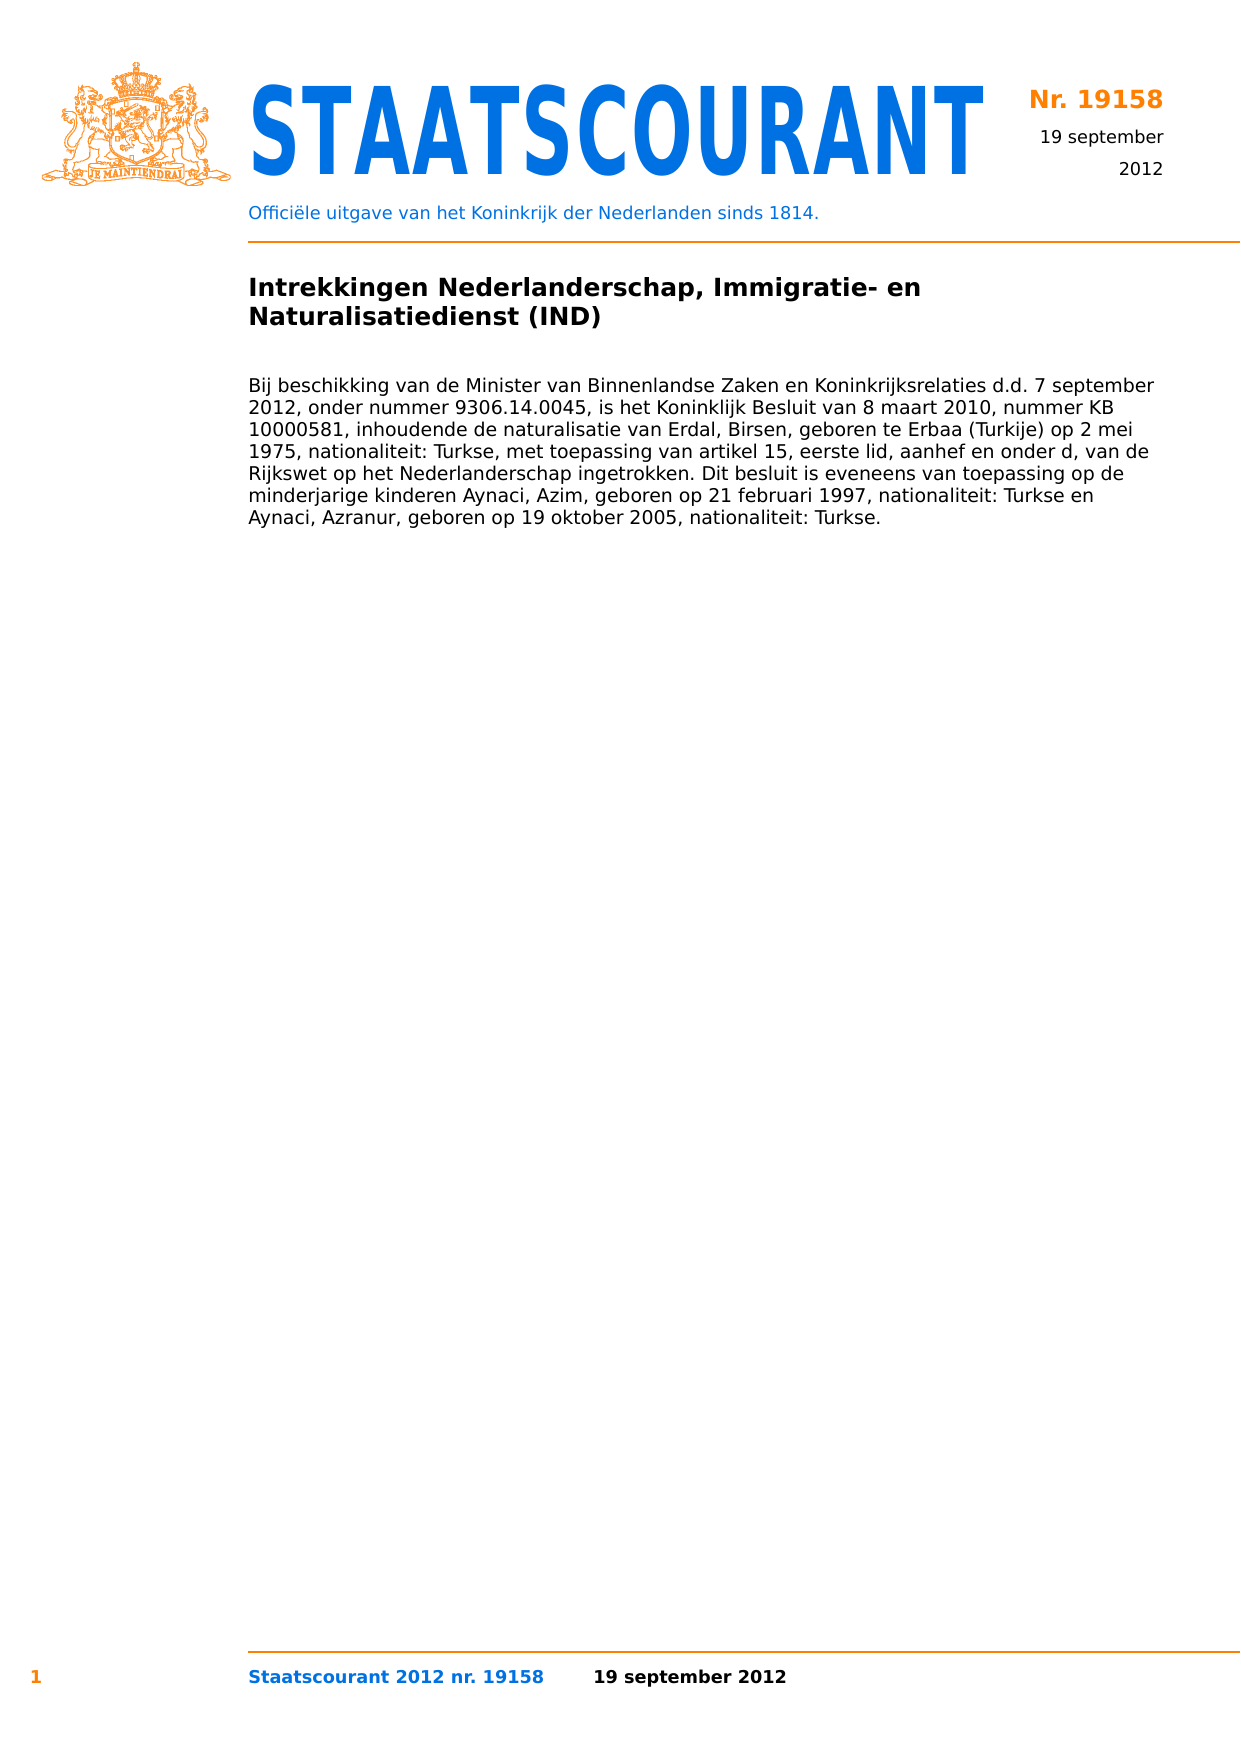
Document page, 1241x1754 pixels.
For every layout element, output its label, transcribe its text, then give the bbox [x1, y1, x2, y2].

table_cell Officiële uitgave van het Koninkrijk der Nederlanden sinds 1814. [248, 203, 1240, 241]
table_header [25, 62, 248, 241]
table_cell 2012 [998, 153, 1240, 203]
picture [41, 62, 231, 186]
subtitle Intrekkingen Nederlanderschap, Immigratie- en Naturalisatiedienst (IND) [248, 273, 1163, 331]
table_cell 19 september [998, 121, 1240, 153]
table_header Nr. 19158 [998, 62, 1240, 121]
table_header STAATSCOURANT [248, 62, 998, 203]
text Bij beschikking van de Minister van Binnenlandse Zaken en Koninkrijksrelaties d.d. 7 september 2012, onder nummer 9306.14.0045, is het Koninklijk Besluit van 8 maart 2010, nummer KB 10000581, inhoudende de naturalisatie van Erdal, Birsen, geboren te Erbaa (Turkije) op 2 mei 1975, nationaliteit: Turkse, met toepassing van artikel 15, eerste lid, aanhef en onder d, van de Rijkswet op het Nederlanderschap ingetrokken. Dit besluit is eveneens van toepassing op de minderjarige kinderen Aynaci, Azim, geboren op 21 februari 1997, nationaliteit: Turkse en Aynaci, Azranur, geboren op 19 oktober 2005, nationaliteit: Turkse. [248, 375, 1163, 529]
